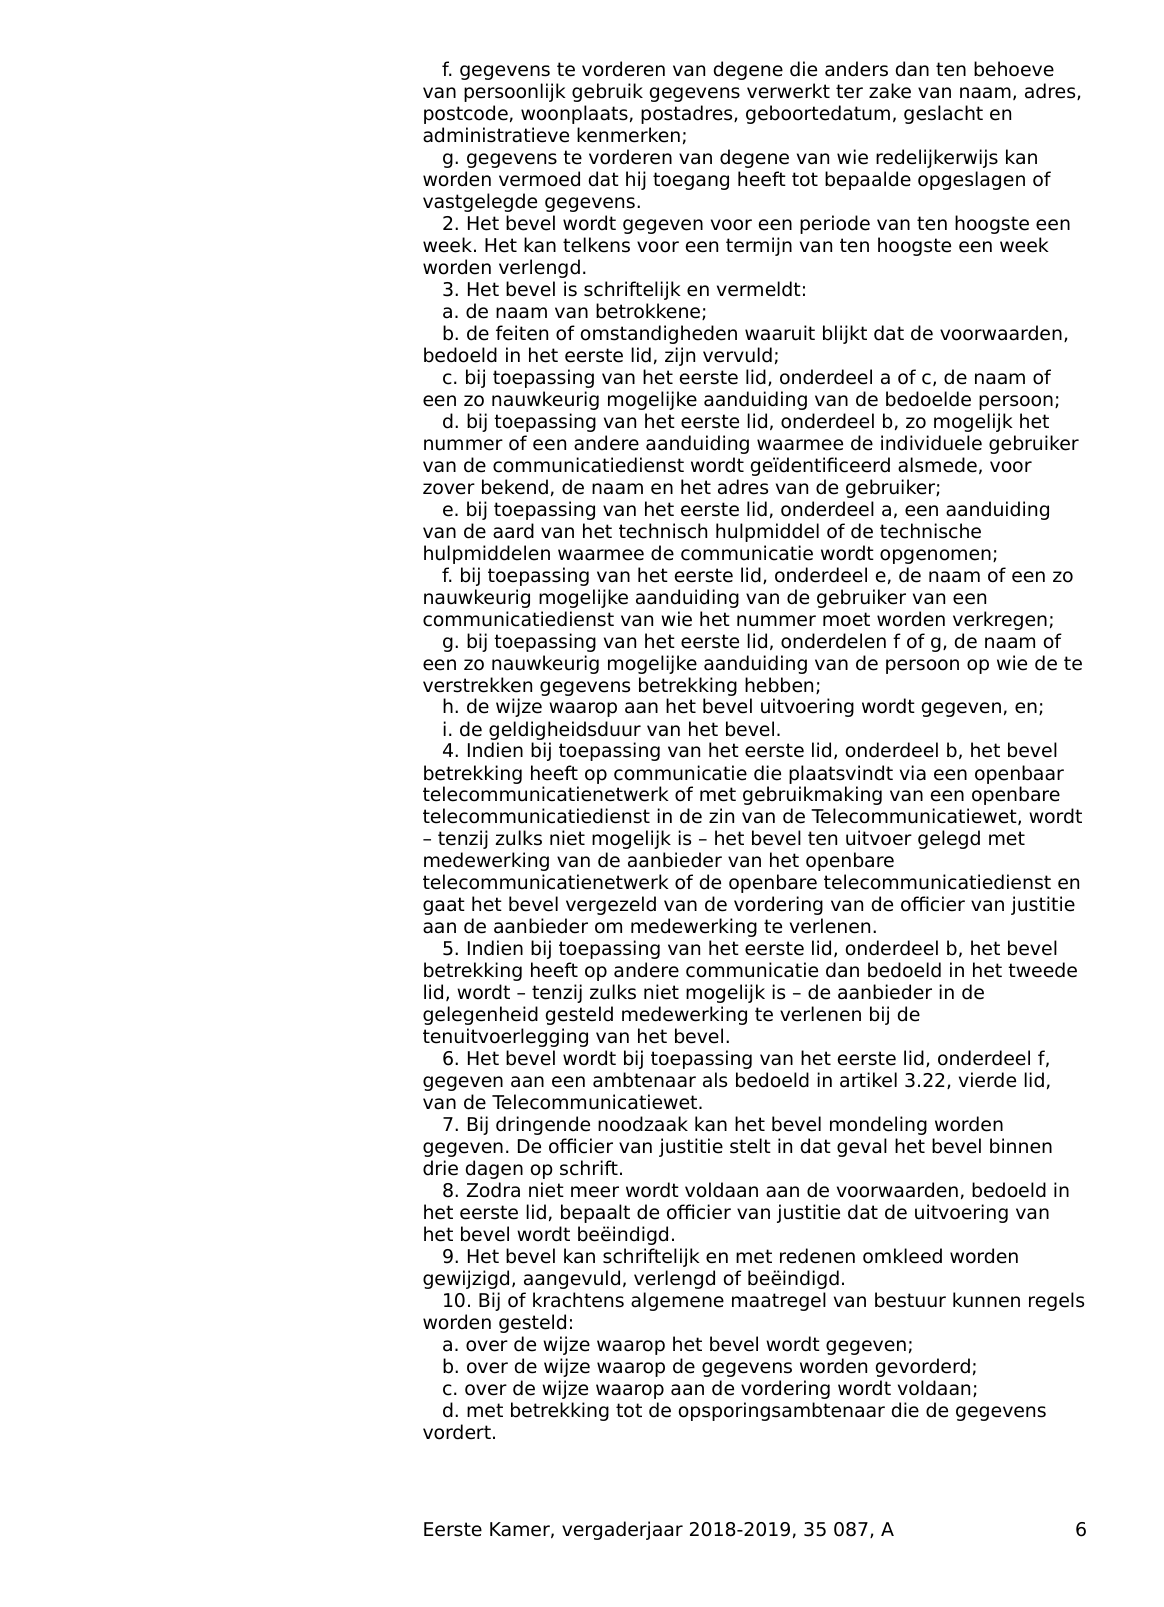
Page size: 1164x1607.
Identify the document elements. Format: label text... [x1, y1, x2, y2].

text f. bij toepassing van het eerste lid, onderdeel e, de naam of een zo nauwkeurig mogelijke aanduiding van de gebruiker van een communicatiedienst van wie het nummer moet worden verkregen; [422, 564, 1087, 631]
text 3. Het bevel is schriftelijk en vermeldt: [422, 279, 1087, 301]
text a. over de wijze waarop het bevel wordt gegeven; [422, 1334, 1087, 1356]
text a. de naam van betrokkene; [422, 301, 1087, 323]
text d. met betrekking tot de opsporingsambtenaar die de gegevens vordert. [422, 1400, 1087, 1444]
text 2. Het bevel wordt gegeven voor een periode van ten hoogste een week. Het kan telkens voor een termijn van ten hoogste een week worden verlengd. [422, 213, 1087, 279]
text b. de feiten of omstandigheden waaruit blijkt dat de voorwaarden, bedoeld in het eerste lid, zijn vervuld; [422, 323, 1087, 367]
text c. bij toepassing van het eerste lid, onderdeel a of c, de naam of een zo nauwkeurig mogelijke aanduiding van de bedoelde persoon; [422, 367, 1087, 411]
text d. bij toepassing van het eerste lid, onderdeel b, zo mogelijk het nummer of een andere aanduiding waarmee de individuele gebruiker van de communicatiedienst wordt geïdentificeerd alsmede, voor zover bekend, de naam en het adres van de gebruiker; [422, 411, 1087, 499]
text f. gegevens te vorderen van degene die anders dan ten behoeve van persoonlijk gebruik gegevens verwerkt ter zake van naam, adres, postcode, woonplaats, postadres, geboortedatum, geslacht en administratieve kenmerken; [422, 59, 1087, 147]
text 7. Bij dringende noodzaak kan het bevel mondeling worden gegeven. De officier van justitie stelt in dat geval het bevel binnen drie dagen op schrift. [422, 1114, 1087, 1180]
text e. bij toepassing van het eerste lid, onderdeel a, een aanduiding van de aard van het technisch hulpmiddel of de technische hulpmiddelen waarmee de communicatie wordt opgenomen; [422, 499, 1087, 564]
text 5. Indien bij toepassing van het eerste lid, onderdeel b, het bevel betrekking heeft op andere communicatie dan bedoeld in het tweede lid, wordt – tenzij zulks niet mogelijk is – de aanbieder in de gelegenheid gesteld medewerking te verlenen bij de tenuitvoerlegging van het bevel. [422, 938, 1087, 1048]
text g. bij toepassing van het eerste lid, onderdelen f of g, de naam of een zo nauwkeurig mogelijke aanduiding van de persoon op wie de te verstrekken gegevens betrekking hebben; [422, 631, 1087, 696]
text i. de geldigheidsduur van het bevel. [422, 718, 1087, 740]
text 6. Het bevel wordt bij toepassing van het eerste lid, onderdeel f, gegeven aan een ambtenaar als bedoeld in artikel 3.22, vierde lid, van de Telecommunicatiewet. [422, 1048, 1087, 1114]
text 8. Zodra niet meer wordt voldaan aan de voorwaarden, bedoeld in het eerste lid, bepaalt de officier van justitie dat de uitvoering van het bevel wordt beëindigd. [422, 1180, 1087, 1246]
text 9. Het bevel kan schriftelijk en met redenen omkleed worden gewijzigd, aangevuld, verlengd of beëindigd. [422, 1246, 1087, 1290]
text g. gegevens te vorderen van degene van wie redelijkerwijs kan worden vermoed dat hij toegang heeft tot bepaalde opgeslagen of vastgelegde gegevens. [422, 147, 1087, 213]
text c. over de wijze waarop aan de vordering wordt voldaan; [422, 1378, 1087, 1400]
text h. de wijze waarop aan het bevel uitvoering wordt gegeven, en; [422, 696, 1087, 718]
text b. over de wijze waarop de gegevens worden gevorderd; [422, 1356, 1087, 1378]
text 10. Bij of krachtens algemene maatregel van bestuur kunnen regels worden gesteld: [422, 1290, 1087, 1334]
text 4. Indien bij toepassing van het eerste lid, onderdeel b, het bevel betrekking heeft op communicatie die plaatsvindt via een openbaar telecommunicatienetwerk of met gebruikmaking van een openbare telecommunicatiedienst in de zin van de Telecommunicatiewet, wordt – tenzij zulks niet mogelijk is – het bevel ten uitvoer gelegd met medewerking van de aanbieder van het openbare telecommunicatienetwerk of de openbare telecommunicatiedienst en gaat het bevel vergezeld van de vordering van de officier van justitie aan de aanbieder om medewerking te verlenen. [422, 740, 1087, 938]
